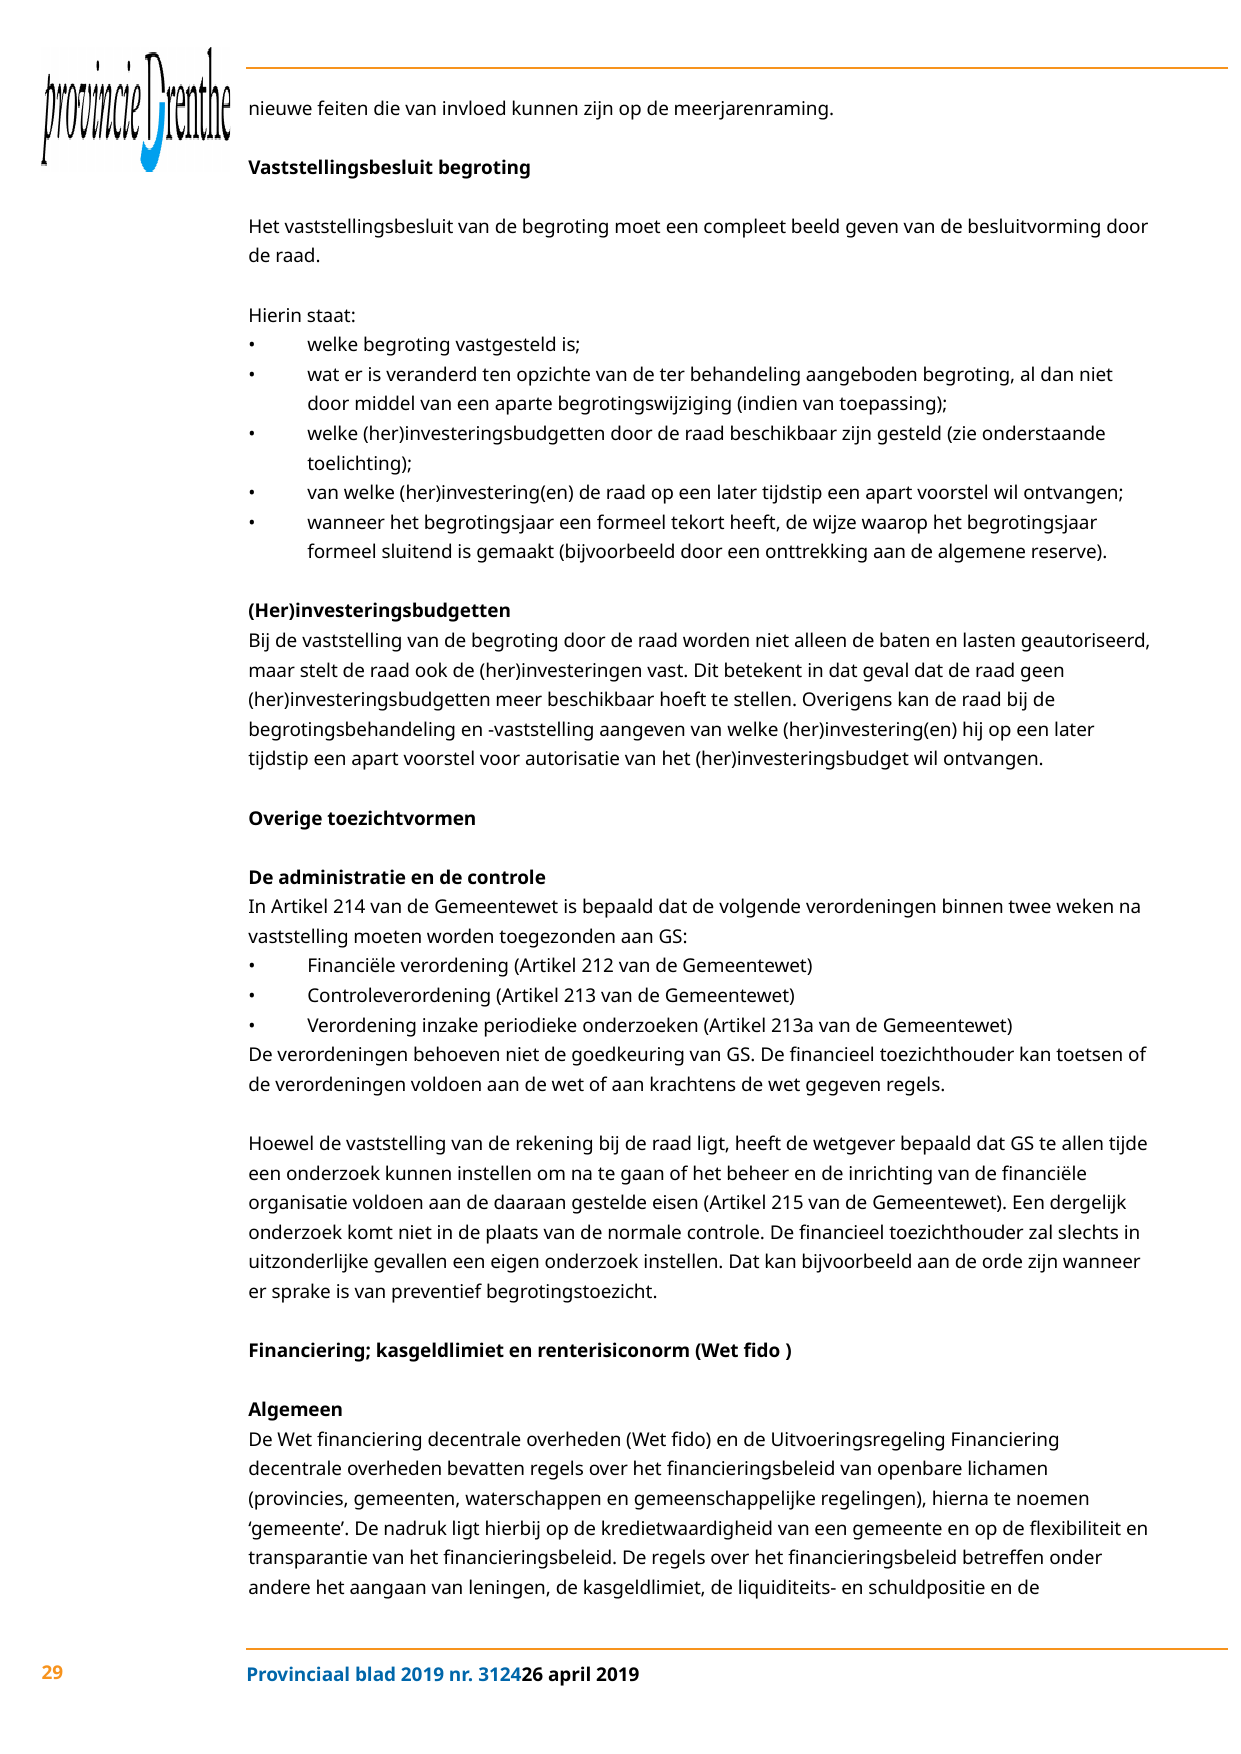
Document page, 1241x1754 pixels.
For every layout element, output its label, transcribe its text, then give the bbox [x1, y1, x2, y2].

text Het vaststellingsbesluit van de begroting moet een compleet beeld geven van de besluitvorming door de raad. [248, 213, 1152, 268]
list welke begroting vastgesteld is; [248, 331, 1152, 357]
text Financiering; kasgeldlimiet en renterisiconorm (Wet fido ) [248, 1337, 1152, 1363]
text Overige toezichtvormen [248, 805, 1152, 831]
text Vaststellingsbesluit begroting [248, 154, 1152, 180]
text In Artikel 214 van de Gemeentewet is bepaald dat de volgende verordeningen binnen twee weken na vaststelling moeten worden toegezonden aan GS: [248, 893, 1152, 949]
text (Her)investeringsbudgetten [248, 598, 1152, 623]
picture [41, 47, 231, 172]
text Algemeen [248, 1396, 1152, 1422]
list wat er is veranderd ten opzichte van de ter behandeling aangeboden begroting, al dan niet door middel van een aparte begrotingswijziging (indien van toepassing); [248, 361, 1152, 416]
list Controleverordening (Artikel 213 van de Gemeentewet) [248, 982, 1152, 1008]
text De Wet financiering decentrale overheden (Wet fido) en de Uitvoeringsregeling Financiering decentrale overheden bevatten regels over het financieringsbeleid van openbare lichamen (provincies, gemeenten, waterschappen en gemeenschappelijke regelingen), hierna te noemen ‘gemeente’. De nadruk ligt hierbij op de kredietwaardigheid van een gemeente en op de flexibiliteit en transparantie van het financieringsbeleid. De regels over het financieringsbeleid betreffen onder andere het aangaan van leningen, de kasgeldlimiet, de liquiditeits- en schuldpositie en de [248, 1426, 1152, 1600]
list welke (her)investeringsbudgetten door de raad beschikbaar zijn gesteld (zie onderstaande toelichting); [248, 420, 1152, 476]
text Hoewel de vaststelling van de rekening bij de raad ligt, heeft de wetgever bepaald dat GS te allen tijde een onderzoek kunnen instellen om na te gaan of het beheer en de inrichting van de financiële organisatie voldoen aan de daaraan gestelde eisen (Artikel 215 van de Gemeentewet). Een dergelijk onderzoek komt niet in de plaats van de normale controle. De financieel toezichthouder zal slechts in uitzonderlijke gevallen een eigen onderzoek instellen. Dat kan bijvoorbeeld aan de orde zijn wanneer er sprake is van preventief begrotingstoezicht. [248, 1130, 1152, 1304]
list Verordening inzake periodieke onderzoeken (Artikel 213a van de Gemeentewet) [248, 1012, 1152, 1038]
text Bij de vaststelling van de begroting door de raad worden niet alleen de baten en lasten geautoriseerd, maar stelt de raad ook de (her)investeringen vast. Dit betekent in dat geval dat de raad geen (her)investeringsbudgetten meer beschikbaar hoeft te stellen. Overigens kan de raad bij de begrotingsbehandeling en -vaststelling aangeven van welke (her)investering(en) hij op een later tijdstip een apart voorstel voor autorisatie van het (her)investeringsbudget wil ontvangen. [248, 627, 1152, 771]
text De verordeningen behoeven niet de goedkeuring van GS. De financieel toezichthouder kan toetsen of de verordeningen voldoen aan de wet of aan krachtens de wet gegeven regels. [248, 1041, 1152, 1097]
text De administratie en de controle [248, 864, 1152, 890]
list van welke (her)investering(en) de raad op een later tijdstip een apart voorstel wil ontvangen; [248, 479, 1152, 505]
text nieuwe feiten die van invloed kunnen zijn op de meerjarenraming. [248, 95, 1152, 121]
text Hierin staat: [248, 302, 1152, 328]
list wanneer het begrotingsjaar een formeel tekort heeft, de wijze waarop het begrotingsjaar formeel sluitend is gemaakt (bijvoorbeeld door een onttrekking aan de algemene reserve). [248, 509, 1152, 564]
list Financiële verordening (Artikel 212 van de Gemeentewet) [248, 953, 1152, 978]
